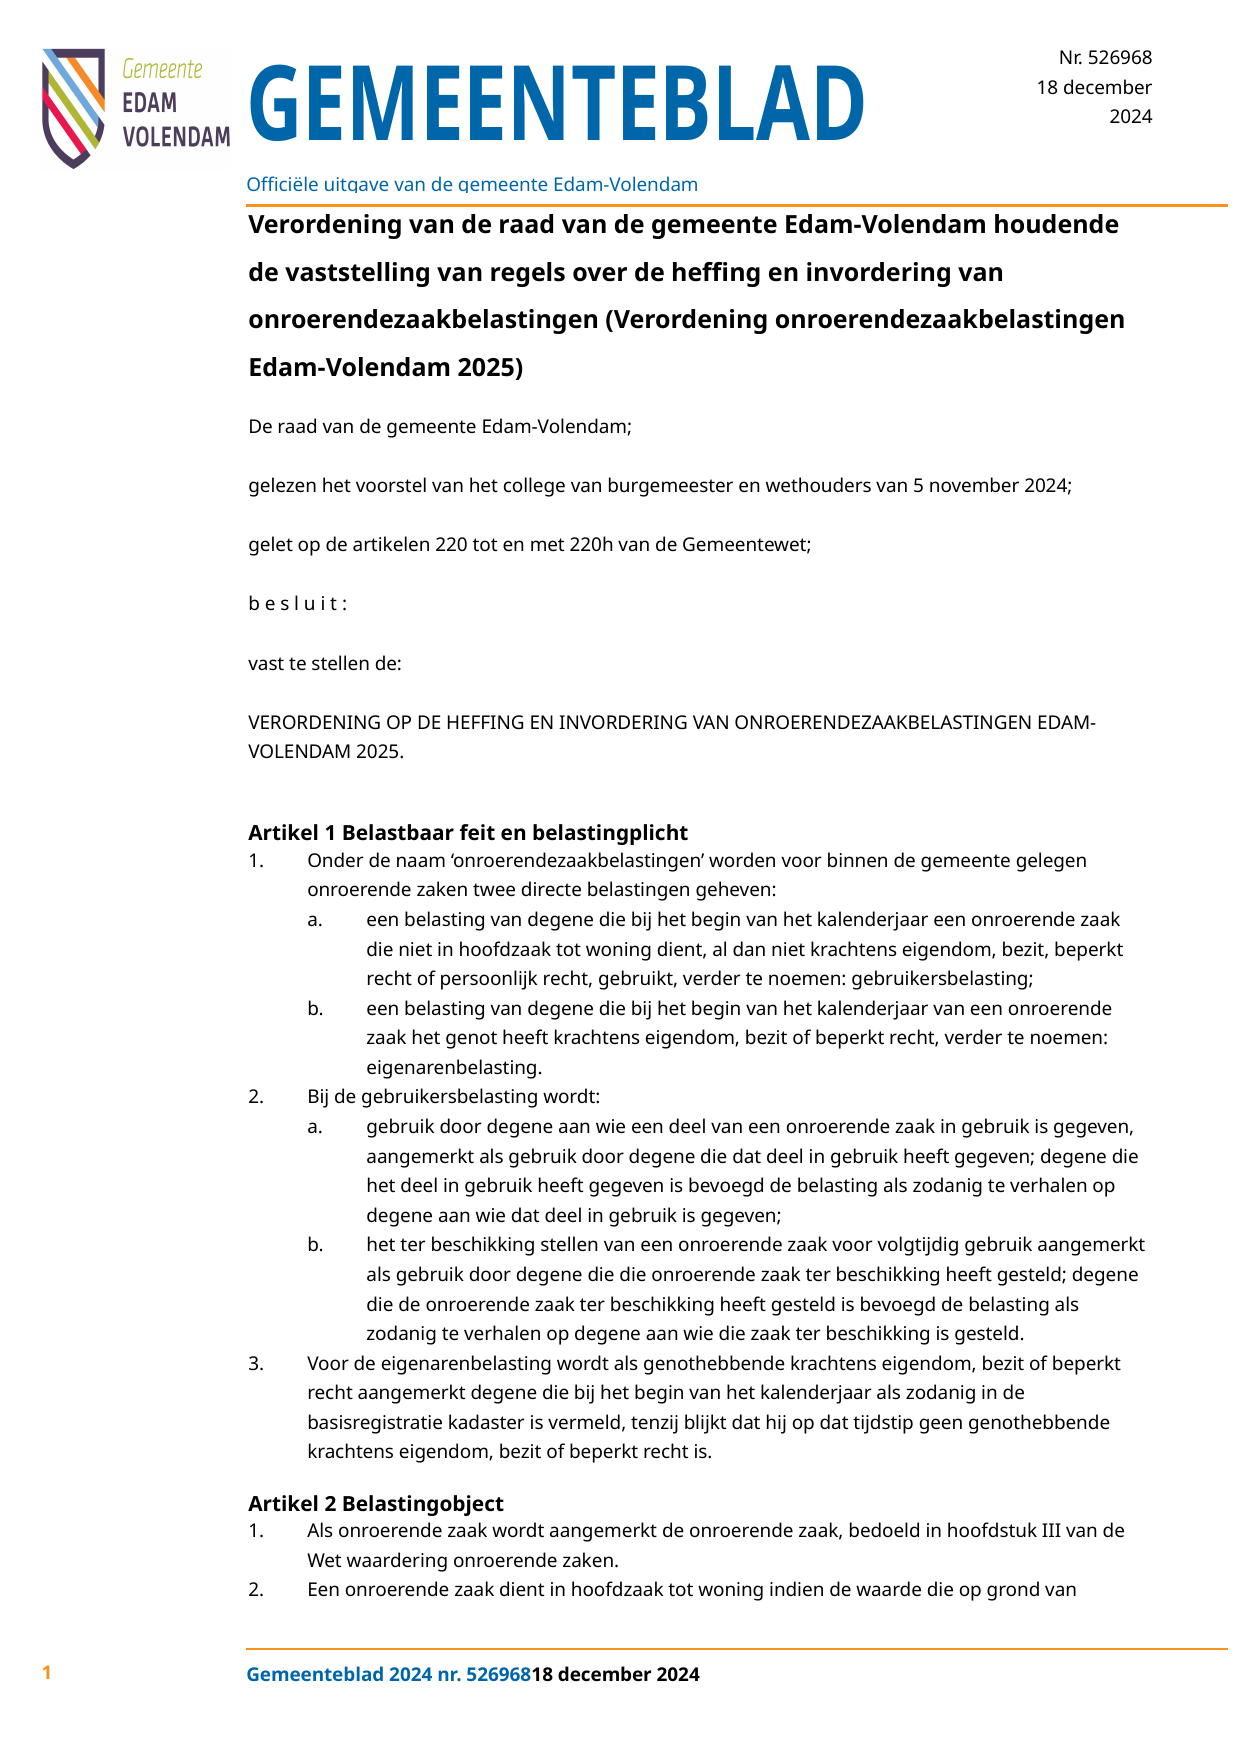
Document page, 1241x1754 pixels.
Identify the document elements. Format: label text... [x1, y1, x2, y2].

list Bij de gebruikersbelasting wordt: [248, 1084, 1152, 1109]
text VERORDENING OP DE HEFFING EN INVORDERING VAN ONROERENDEZAAKBELASTINGEN EDAM-VOLENDAM 2025. [248, 709, 1152, 764]
list een belasting van degene die bij het begin van het kalenderjaar van een onroerende zaak het genot heeft krachtens eigendom, bezit of beperkt recht, verder te noemen: eigenarenbelasting. [307, 995, 1152, 1080]
list het ter beschikking stellen van een onroerende zaak voor volgtijdig gebruik aangemerkt als gebruik door degene die die onroerende zaak ter beschikking heeft gesteld; degene die de onroerende zaak ter beschikking heeft gesteld is bevoegd de belasting als zodanig te verhalen op degene aan wie die zaak ter beschikking is gesteld. [307, 1232, 1152, 1346]
list Een onroerende zaak dient in hoofdzaak tot woning indien de waarde die op grond van [248, 1577, 1152, 1602]
list een belasting van degene die bij het begin van het kalenderjaar een onroerende zaak die niet in hoofdzaak tot woning dient, al dan niet krachtens eigendom, bezit, beperkt recht of persoonlijk recht, gebruikt, verder te noemen: gebruikersbelasting; [307, 906, 1152, 991]
text Verordening van de raad van de gemeente Edam-Volendam houdende de vaststelling van regels over de heffing en invordering van onroerendezaakbelastingen (Verordening onroerendezaakbelastingen Edam-Volendam 2025) [248, 207, 1152, 384]
list gebruik door degene aan wie een deel van een onroerende zaak in gebruik is gegeven, aangemerkt als gebruik door degene die dat deel in gebruik heeft gegeven; degene die het deel in gebruik heeft gegeven is bevoegd de belasting als zodanig te verhalen op degene aan wie dat deel in gebruik is gegeven; [307, 1113, 1152, 1228]
text gelezen het voorstel van het college van burgemeester en wethouders van 5 november 2024; [248, 472, 1152, 498]
list Als onroerende zaak wordt aangemerkt de onroerende zaak, bedoeld in hoofdstuk III van de Wet waardering onroerende zaken. [248, 1517, 1152, 1573]
list Voor de eigenarenbelasting wordt als genothebbende krachtens eigendom, bezit of beperkt recht aangemerkt degene die bij het begin van het kalenderjaar als zodanig in de basisregistratie kadaster is vermeld, tenzij blijkt dat hij op dat tijdstip geen genothebbende krachtens eigendom, bezit of beperkt recht is. [248, 1350, 1152, 1464]
text gelet op de artikelen 220 tot en met 220h van de Gemeentewet; [248, 531, 1152, 557]
list Onder de naam ‘onroerendezaakbelastingen’ worden voor binnen de gemeente gelegen onroerende zaken twee directe belastingen geheven: [248, 847, 1152, 902]
text b e s l u i t : [248, 591, 1152, 616]
text vast te stellen de: [248, 650, 1152, 676]
text Artikel 1 Belastbaar feit en belastingplicht [248, 818, 1152, 847]
text Artikel 2 Belastingobject [248, 1489, 1152, 1517]
picture [41, 47, 231, 172]
text De raad van de gemeente Edam-Volendam; [248, 413, 1152, 439]
